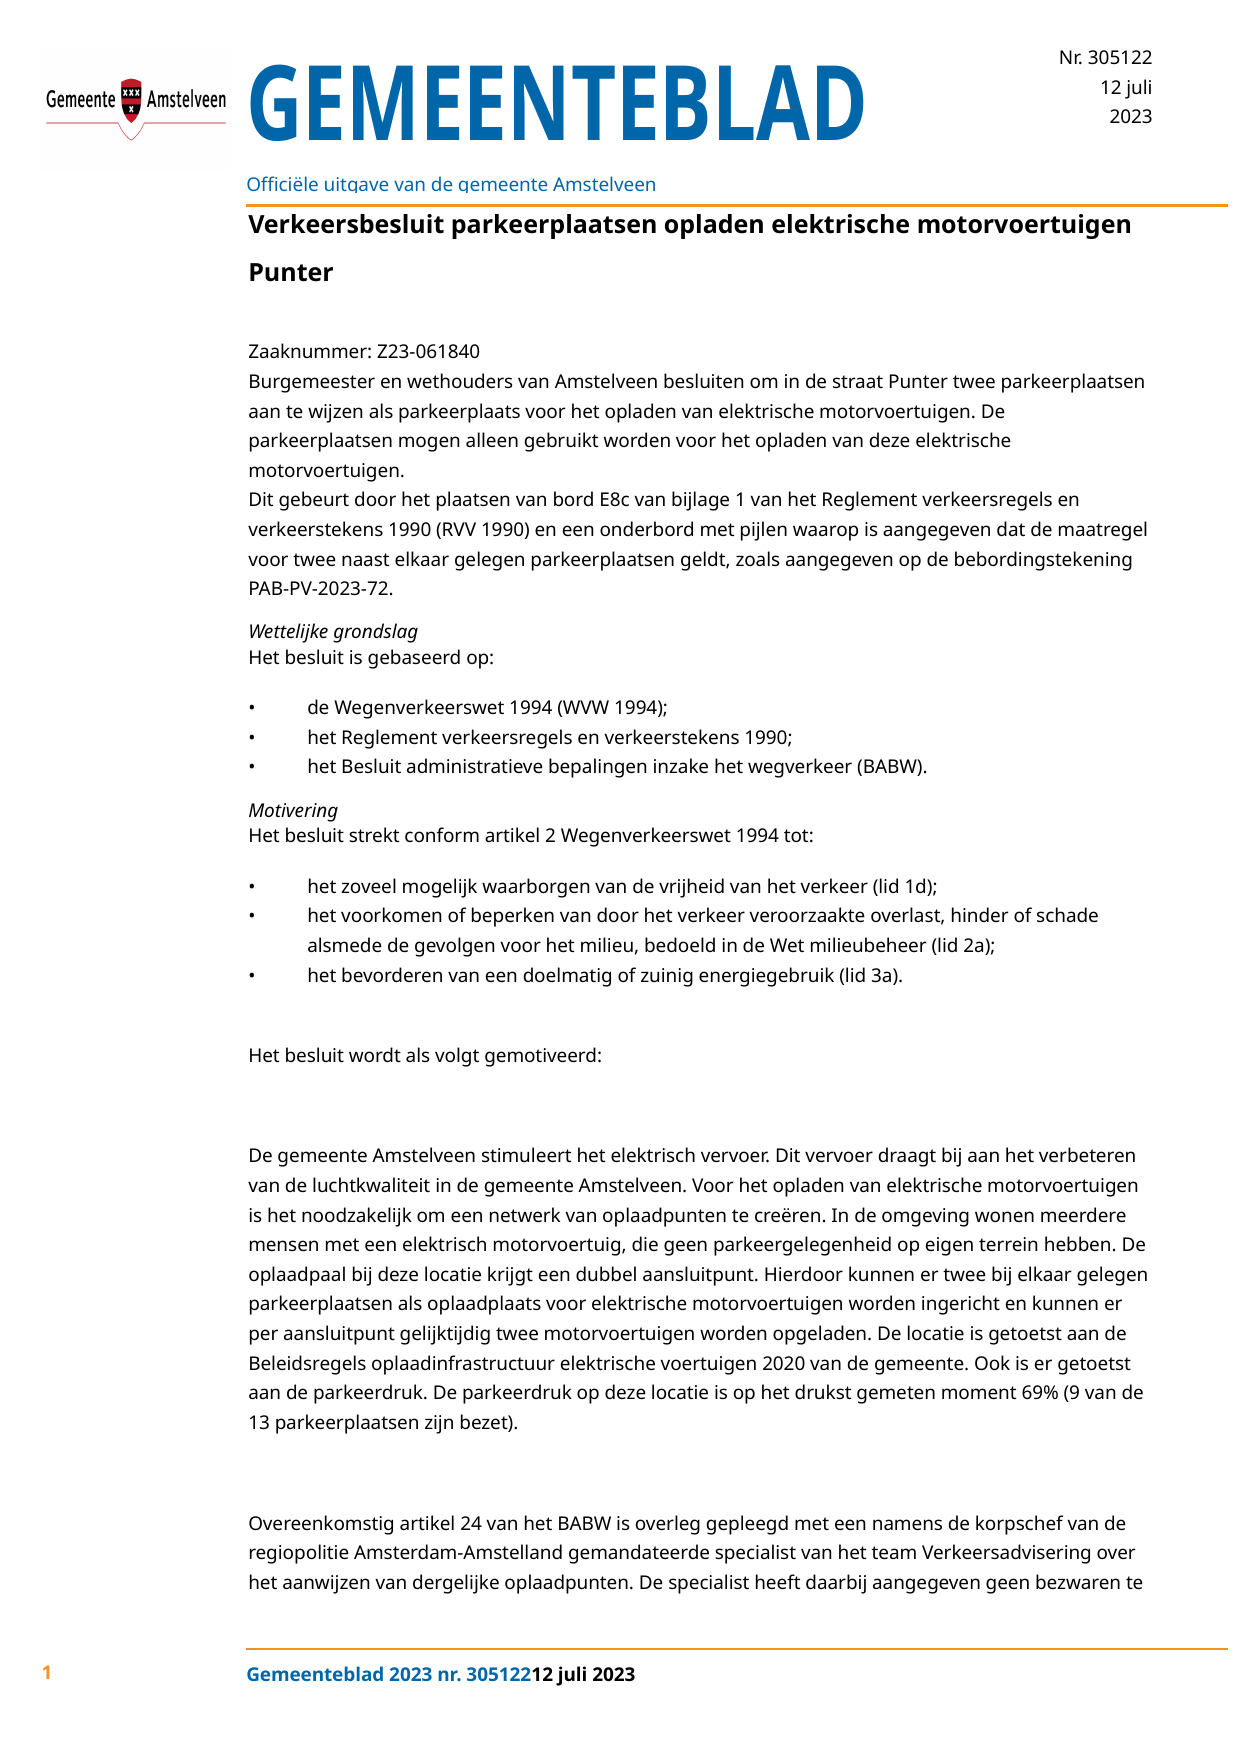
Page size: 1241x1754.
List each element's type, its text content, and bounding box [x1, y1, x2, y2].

list het bevorderen van een doelmatig of zuinig energiegebruik (lid 3a). [248, 962, 1152, 987]
list de Wegenverkeerswet 1994 (WVW 1994); [248, 694, 1152, 720]
text De gemeente Amstelveen stimuleert het elektrisch vervoer. Dit vervoer draagt bij aan het verbeteren van de luchtkwaliteit in de gemeente Amstelveen. Voor het opladen van elektrische motorvoertuigen is het noodzakelijk om een netwerk van oplaadpunten te creëren. In de omgeving wonen meerdere mensen met een elektrisch motorvoertuig, die geen parkeergelegenheid op eigen terrein hebben. De oplaadpaal bij deze locatie krijgt een dubbel aansluitpunt. Hierdoor kunnen er twee bij elkaar gelegen parkeerplaatsen als oplaadplaats voor elektrische motorvoertuigen worden ingericht en kunnen er per aansluitpunt gelijktijdig twee motorvoertuigen worden opgeladen. De locatie is getoetst aan de Beleidsregels oplaadinfrastructuur elektrische voertuigen 2020 van de gemeente. Ook is er getoetst aan de parkeerdruk. De parkeerdruk op deze locatie is op het drukst gemeten moment 69% (9 van de 13 parkeerplaatsen zijn bezet). [248, 1143, 1152, 1434]
list het voorkomen of beperken van door het verkeer veroorzaakte overlast, hinder of schade alsmede de gevolgen voor het milieu, bedoeld in de Wet milieubeheer (lid 2a); [248, 903, 1152, 958]
text Wettelijke grondslag [248, 618, 1152, 644]
list het Reglement verkeersregels en verkeerstekens 1990; [248, 724, 1152, 750]
text Het besluit strekt conform artikel 2 Wegenverkeerswet 1994 tot: [248, 823, 1152, 848]
text Het besluit is gebaseerd op: [248, 644, 1152, 670]
text Motivering [248, 797, 1152, 823]
text Zaaknummer: Z23-061840 [248, 339, 1152, 364]
text Overeenkomstig artikel 24 van het BABW is overleg gepleegd met een namens de korpschef van de regiopolitie Amsterdam-Amstelland gemandateerde specialist van het team Verkeersadvisering over het aanwijzen van dergelijke oplaadpunten. De specialist heeft daarbij aangegeven geen bezwaren te [248, 1510, 1152, 1594]
text Burgemeester en wethouders van Amstelveen besluiten om in de straat Punter twee parkeerplaatsen aan te wijzen als parkeerplaats voor het opladen van elektrische motorvoertuigen. De parkeerplaatsen mogen alleen gebruikt worden voor het opladen van deze elektrische motorvoertuigen. [248, 368, 1152, 483]
text Verkeersbesluit parkeerplaatsen opladen elektrische motorvoertuigen Punter [248, 207, 1152, 288]
picture [41, 47, 231, 172]
list het Besluit administratieve bepalingen inzake het wegverkeer (BABW). [248, 754, 1152, 779]
text Het besluit wordt als volgt gemotiveerd: [248, 1042, 1152, 1067]
text Dit gebeurt door het plaatsen van bord E8c van bijlage 1 van het Reglement verkeersregels en verkeerstekens 1990 (RVV 1990) en een onderbord met pijlen waarop is aangegeven dat de maatregel voor twee naast elkaar gelegen parkeerplaatsen geldt, zoals aangegeven op de bebordingstekening PAB-PV-2023-72. [248, 487, 1152, 601]
list het zoveel mogelijk waarborgen van de vrijheid van het verkeer (lid 1d); [248, 873, 1152, 899]
